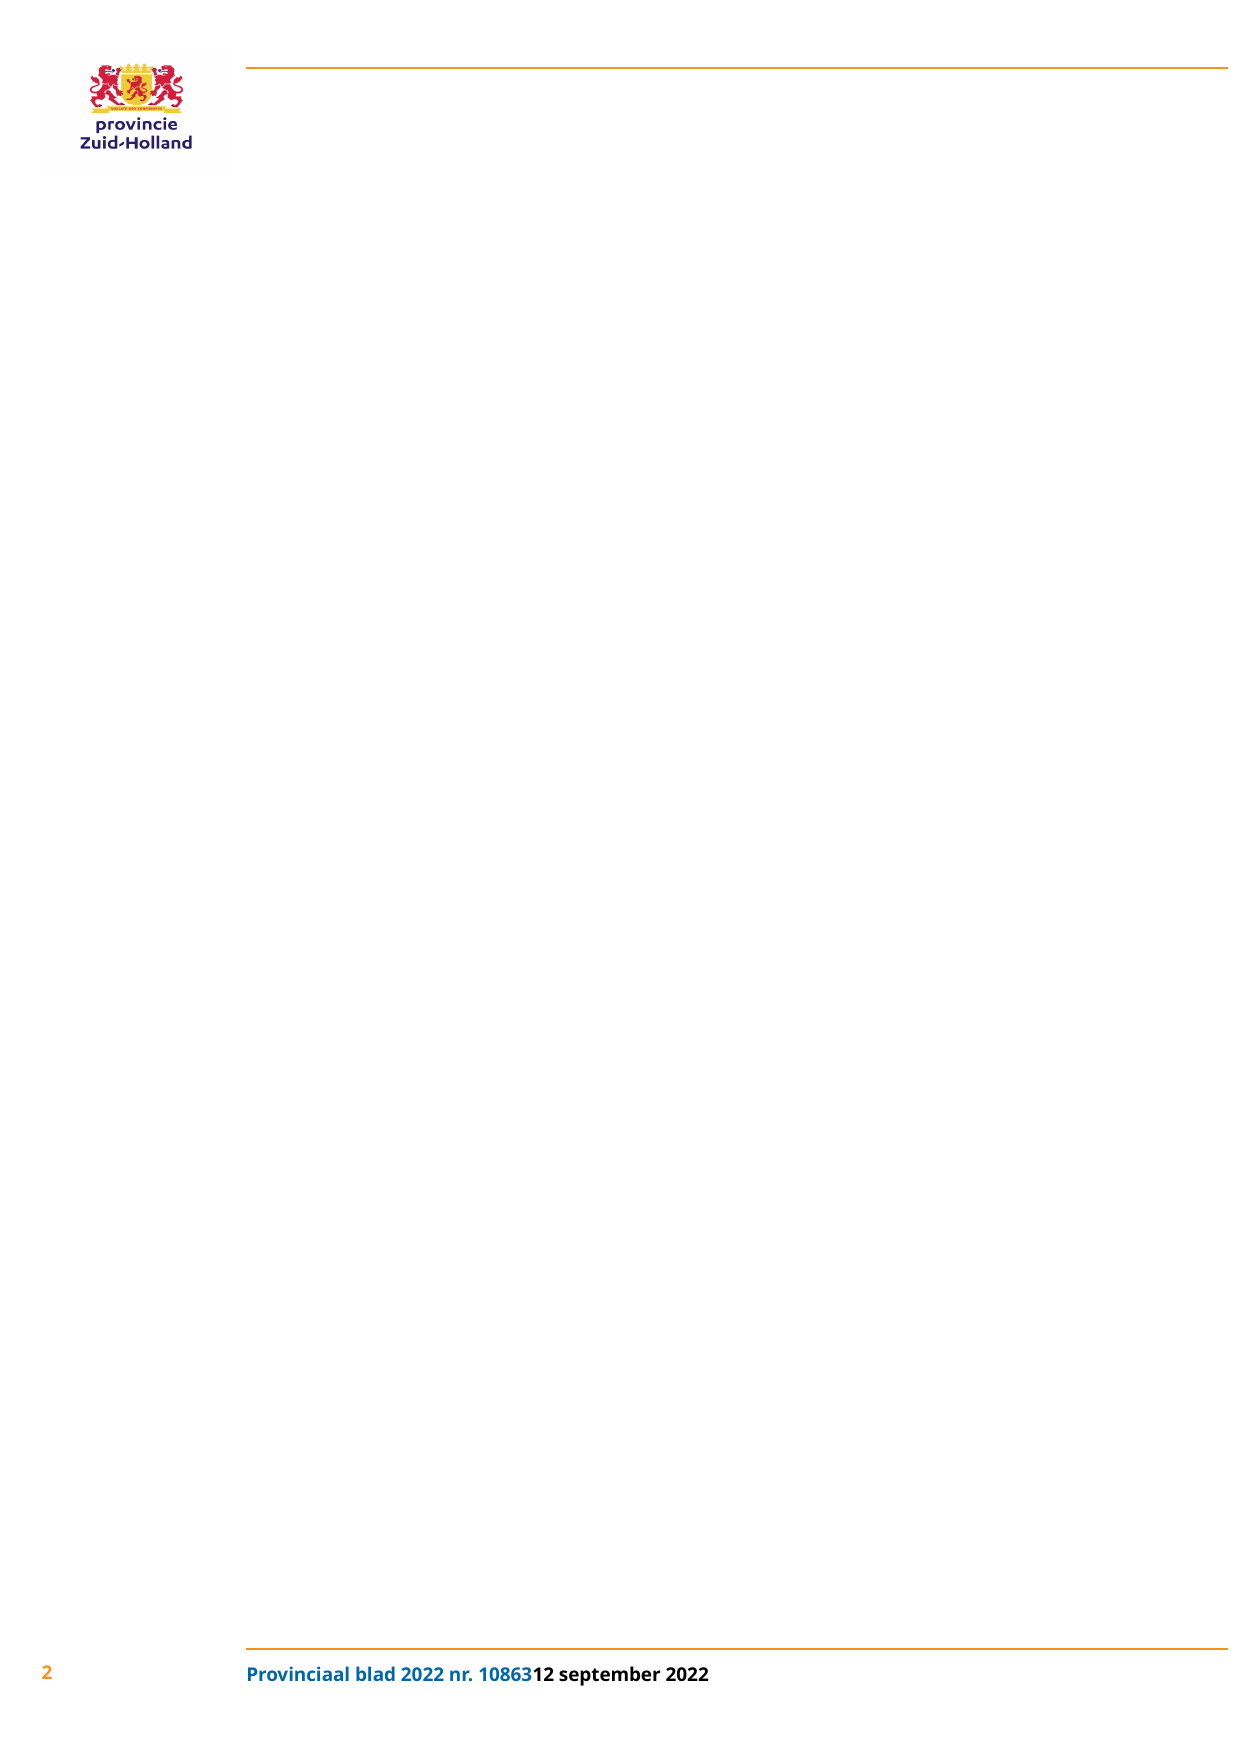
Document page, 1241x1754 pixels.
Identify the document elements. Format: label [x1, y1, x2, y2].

picture [41, 47, 231, 172]
